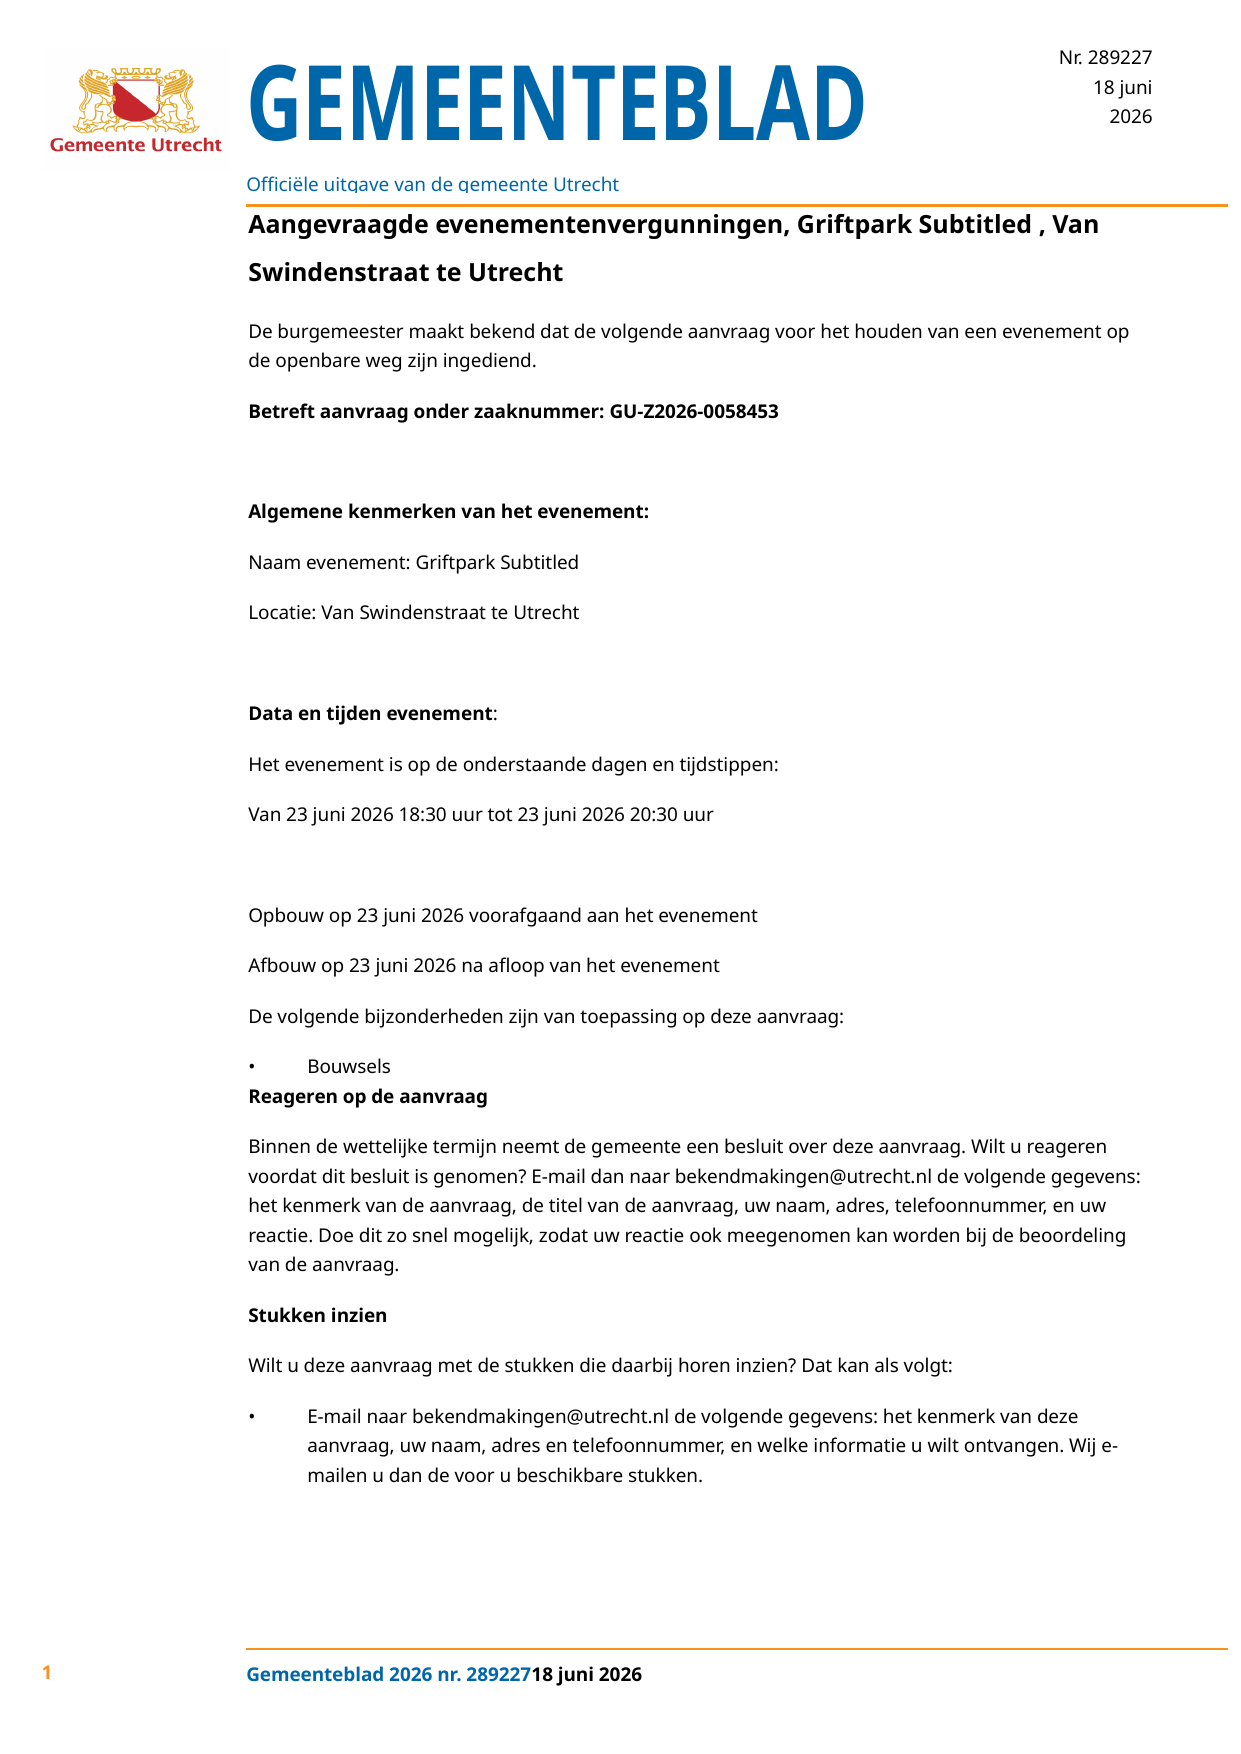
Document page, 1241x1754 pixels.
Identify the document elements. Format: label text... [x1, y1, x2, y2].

text Naam evenement: Griftpark Subtitled [248, 549, 1152, 575]
text Reageren op de aanvraag [248, 1083, 1152, 1109]
text Afbouw op 23 juni 2026 na afloop van het evenement [248, 952, 1152, 978]
text Het evenement is op de onderstaande dagen en tijdstippen: [248, 751, 1152, 777]
text Betreft aanvraag onder zaaknummer: GU-Z2026-0058453 [248, 398, 1152, 424]
text Van 23 juni 2026 18:30 uur tot 23 juni 2026 20:30 uur [248, 801, 1152, 827]
text Binnen de wettelijke termijn neemt de gemeente een besluit over deze aanvraag. Wilt u reageren voordat dit besluit is genomen? E-mail dan naar bekendmakingen@utrecht.nl de volgende gegevens: het kenmerk van de aanvraag, de titel van de aanvraag, uw naam, adres, telefoonnummer, en uw reactie. Doe dit zo snel mogelijk, zodat uw reactie ook meegenomen kan worden bij de beoordeling van de aanvraag. [248, 1133, 1152, 1277]
text Aangevraagde evenementenvergunningen, Griftpark Subtitled , Van Swindenstraat te Utrecht [248, 207, 1152, 288]
text Locatie: Van Swindenstraat te Utrecht [248, 599, 1152, 625]
text De volgende bijzonderheden zijn van toepassing op deze aanvraag: [248, 1003, 1152, 1029]
text Algemene kenmerken van het evenement: [248, 499, 1152, 524]
picture [41, 47, 231, 172]
text Stukken inzien [248, 1302, 1152, 1328]
text Opbouw op 23 juni 2026 voorafgaand aan het evenement [248, 902, 1152, 928]
text De burgemeester maakt bekend dat de volgende aanvraag voor het houden van een evenement op de openbare weg zijn ingediend. [248, 318, 1152, 373]
list Bouwsels [248, 1053, 1152, 1079]
list E-mail naar bekendmakingen@utrecht.nl de volgende gegevens: het kenmerk van deze aanvraag, uw naam, adres en telefoonnummer, en welke informatie u wilt ontvangen. Wij e-mailen u dan de voor u beschikbare stukken. [248, 1403, 1152, 1488]
text Wilt u deze aanvraag met de stukken die daarbij horen inzien? Dat kan als volgt: [248, 1352, 1152, 1378]
text Data en tijden evenement: [248, 700, 1152, 726]
